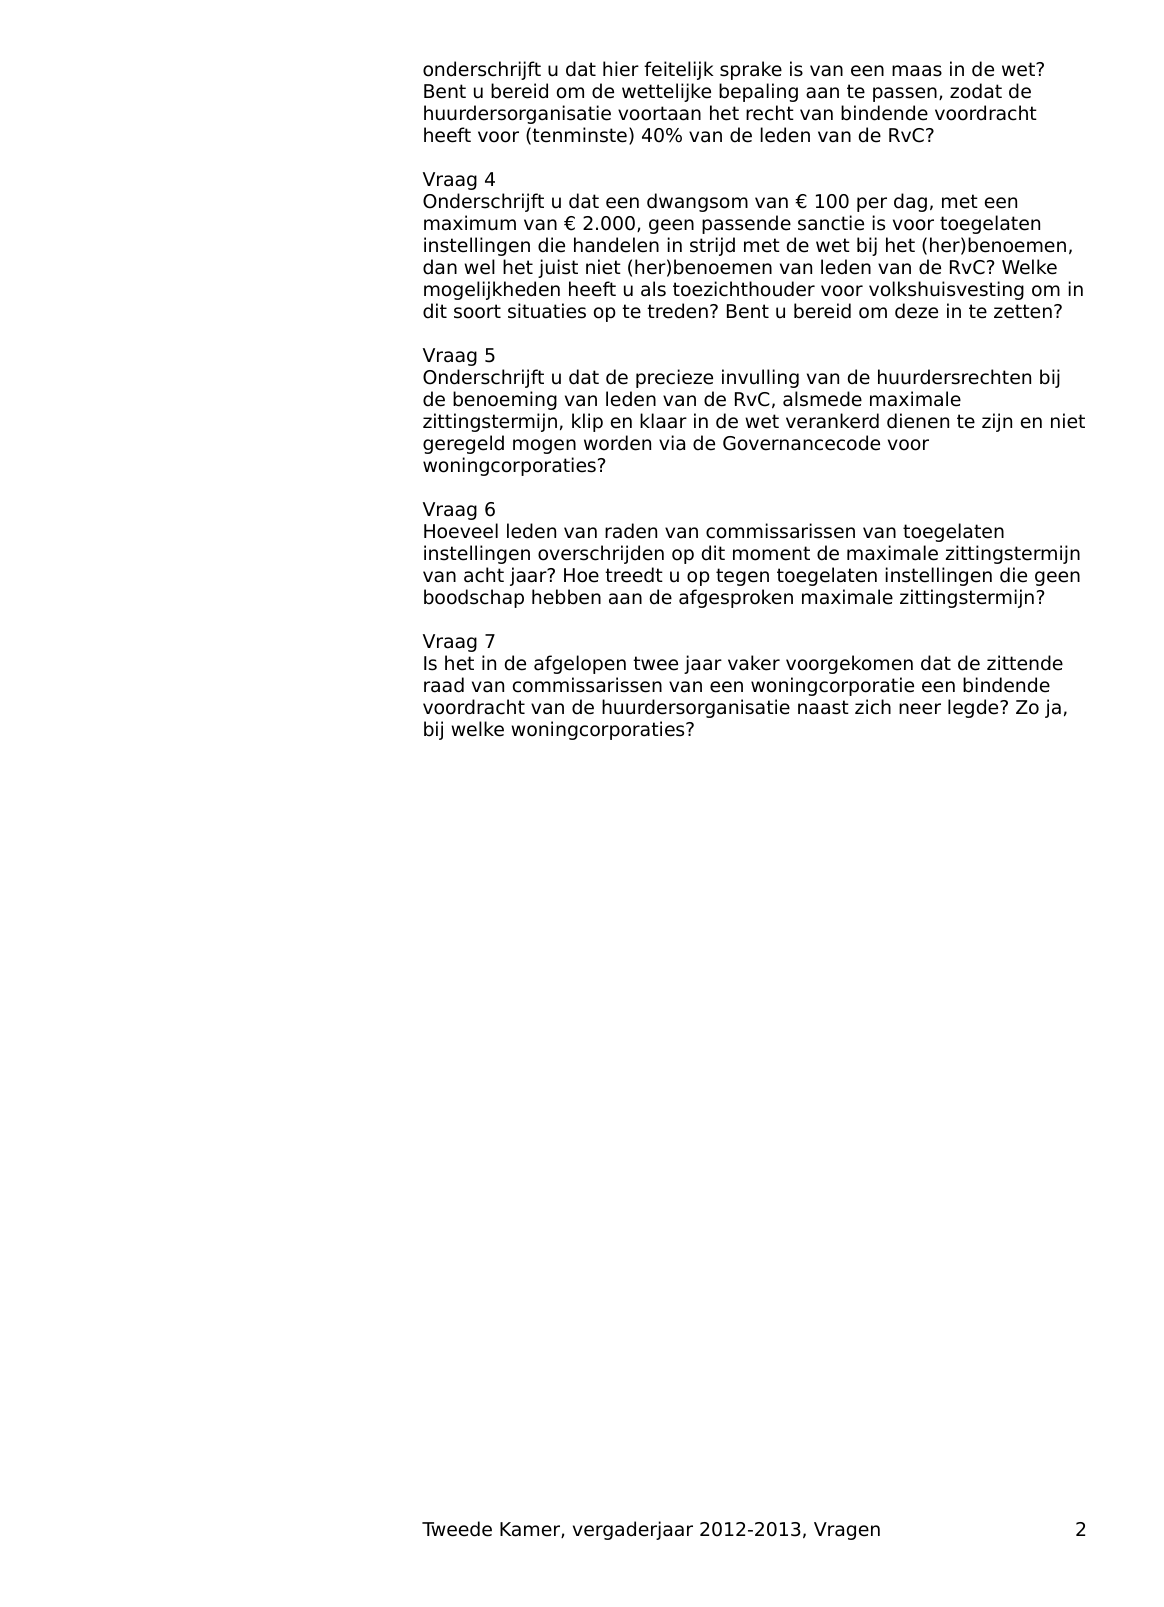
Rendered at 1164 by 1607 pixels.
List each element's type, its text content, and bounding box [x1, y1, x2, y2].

text Is het in de afgelopen twee jaar vaker voorgekomen dat de zittende raad van commissarissen van een woningcorporatie een bindende voordracht van de huurdersorganisatie naast zich neer legde? Zo ja, bij welke woningcorporaties? [422, 653, 1087, 741]
text Hoeveel leden van raden van commissarissen van toegelaten instellingen overschrijden op dit moment de maximale zittingstermijn van acht jaar? Hoe treedt u op tegen toegelaten instellingen die geen boodschap hebben aan de afgesproken maximale zittingstermijn? [422, 521, 1087, 609]
text Onderschrijft u dat de precieze invulling van de huurdersrechten bij de benoeming van leden van de RvC, alsmede maximale zittingstermijn, klip en klaar in de wet verankerd dienen te zijn en niet geregeld mogen worden via de Governancecode voor woningcorporaties? [422, 367, 1087, 477]
text Vraag 5 [422, 345, 1087, 367]
text Vraag 7 [422, 631, 1087, 653]
text Vraag 6 [422, 499, 1087, 521]
text onderschrijft u dat hier feitelijk sprake is van een maas in de wet? Bent u bereid om de wettelijke bepaling aan te passen, zodat de huurdersorganisatie voortaan het recht van bindende voordracht heeft voor (tenminste) 40% van de leden van de RvC? [422, 59, 1087, 147]
text Vraag 4 [422, 169, 1087, 191]
text Onderschrijft u dat een dwangsom van € 100 per dag, met een maximum van € 2.000, geen passende sanctie is voor toegelaten instellingen die handelen in strijd met de wet bij het (her)benoemen, dan wel het juist niet (her)benoemen van leden van de RvC? Welke mogelijkheden heeft u als toezichthouder voor volkshuisvesting om in dit soort situaties op te treden? Bent u bereid om deze in te zetten? [422, 191, 1087, 323]
